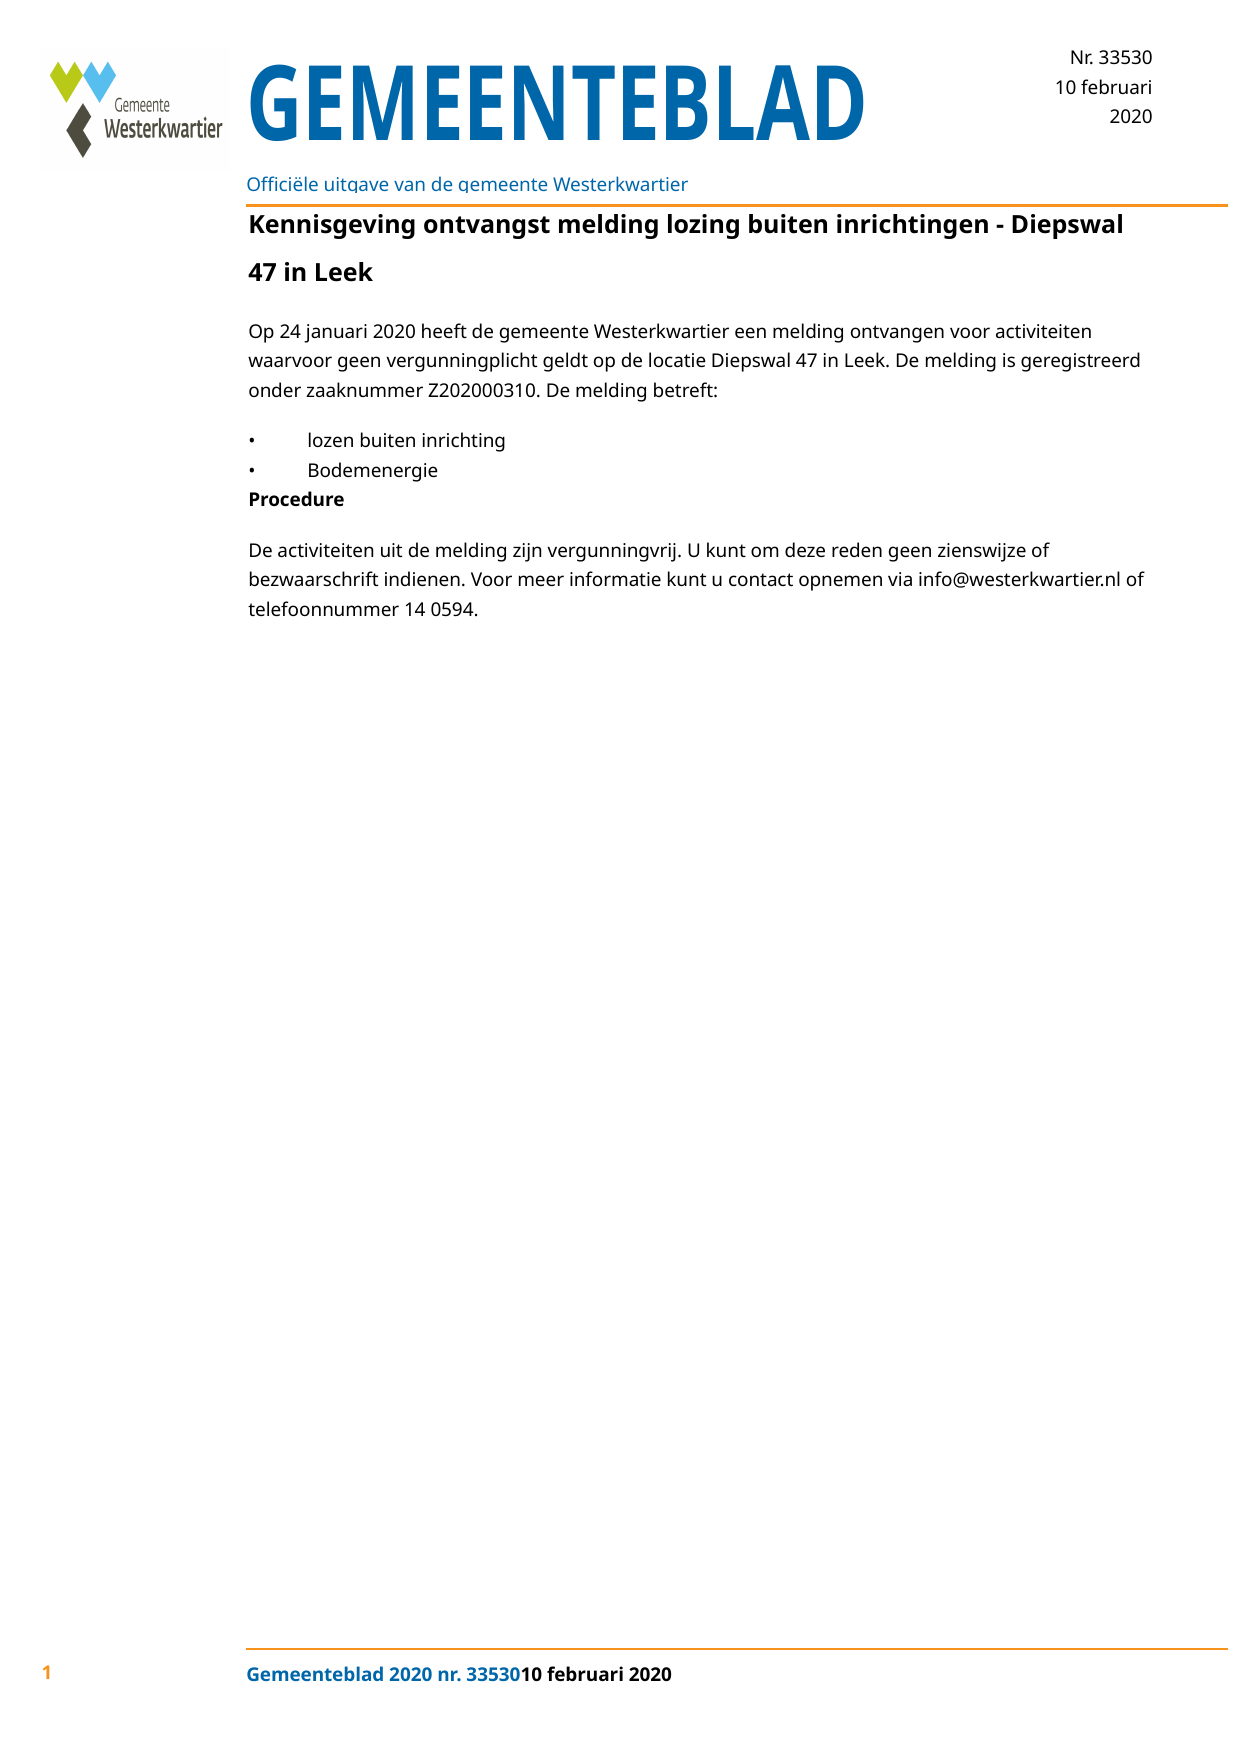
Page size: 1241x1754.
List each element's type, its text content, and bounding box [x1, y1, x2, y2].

text De activiteiten uit de melding zijn vergunningvrij. U kunt om deze reden geen zienswijze of bezwaarschrift indienen. Voor meer informatie kunt u contact opnemen via info@westerkwartier.nl of telefoonnummer 14 0594. [248, 537, 1152, 622]
text Op 24 januari 2020 heeft de gemeente Westerkwartier een melding ontvangen voor activiteiten waarvoor geen vergunningplicht geldt op de locatie Diepswal 47 in Leek. De melding is geregistreerd onder zaaknummer Z202000310. De melding betreft: [248, 318, 1152, 403]
list Bodemenergie [248, 457, 1152, 483]
text Procedure [248, 487, 1152, 512]
list lozen buiten inrichting [248, 427, 1152, 453]
picture [41, 47, 231, 172]
text Kennisgeving ontvangst melding lozing buiten inrichtingen - Diepswal 47 in Leek [248, 207, 1152, 288]
